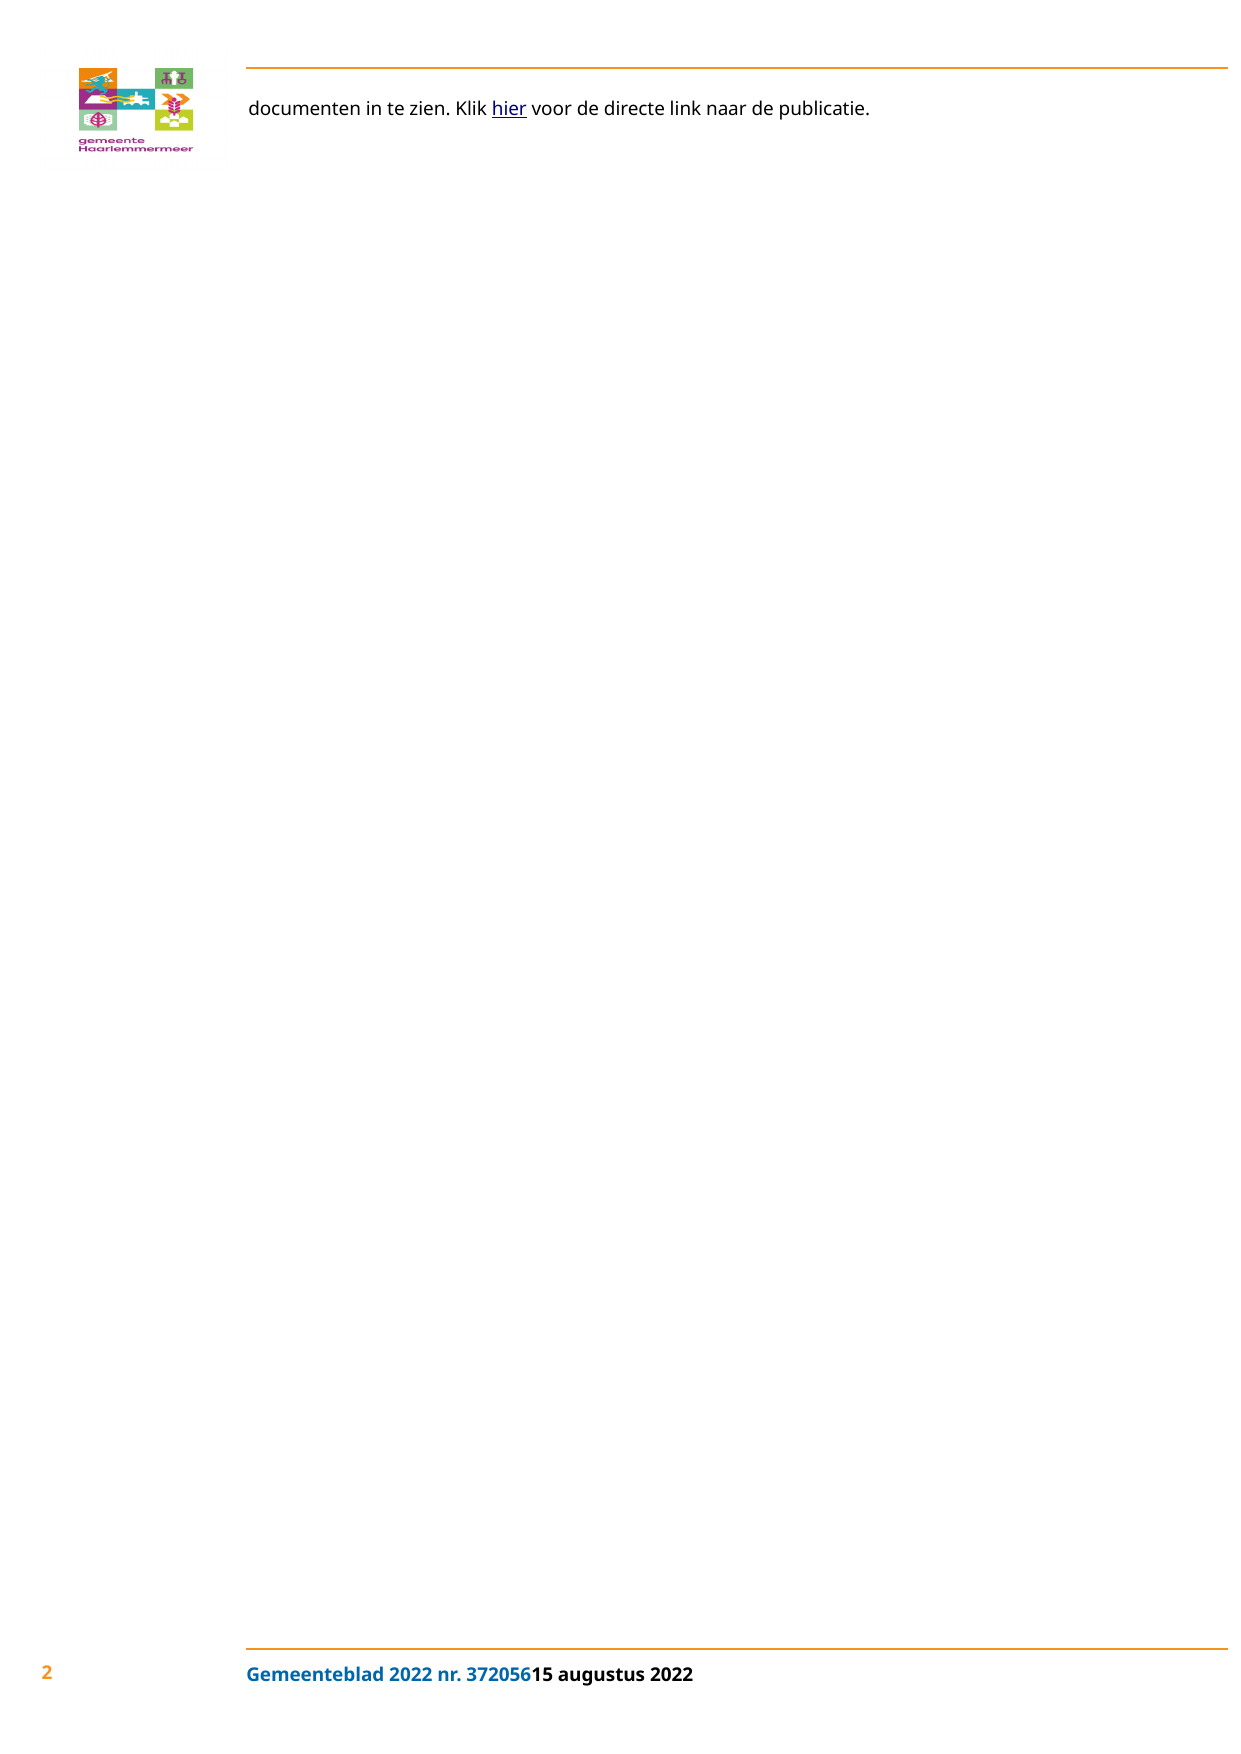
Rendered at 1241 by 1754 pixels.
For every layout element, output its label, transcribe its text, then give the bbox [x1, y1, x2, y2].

picture [41, 47, 231, 172]
text documenten in te zien. Klik hier voor de directe link naar de publicatie. [248, 95, 1152, 121]
